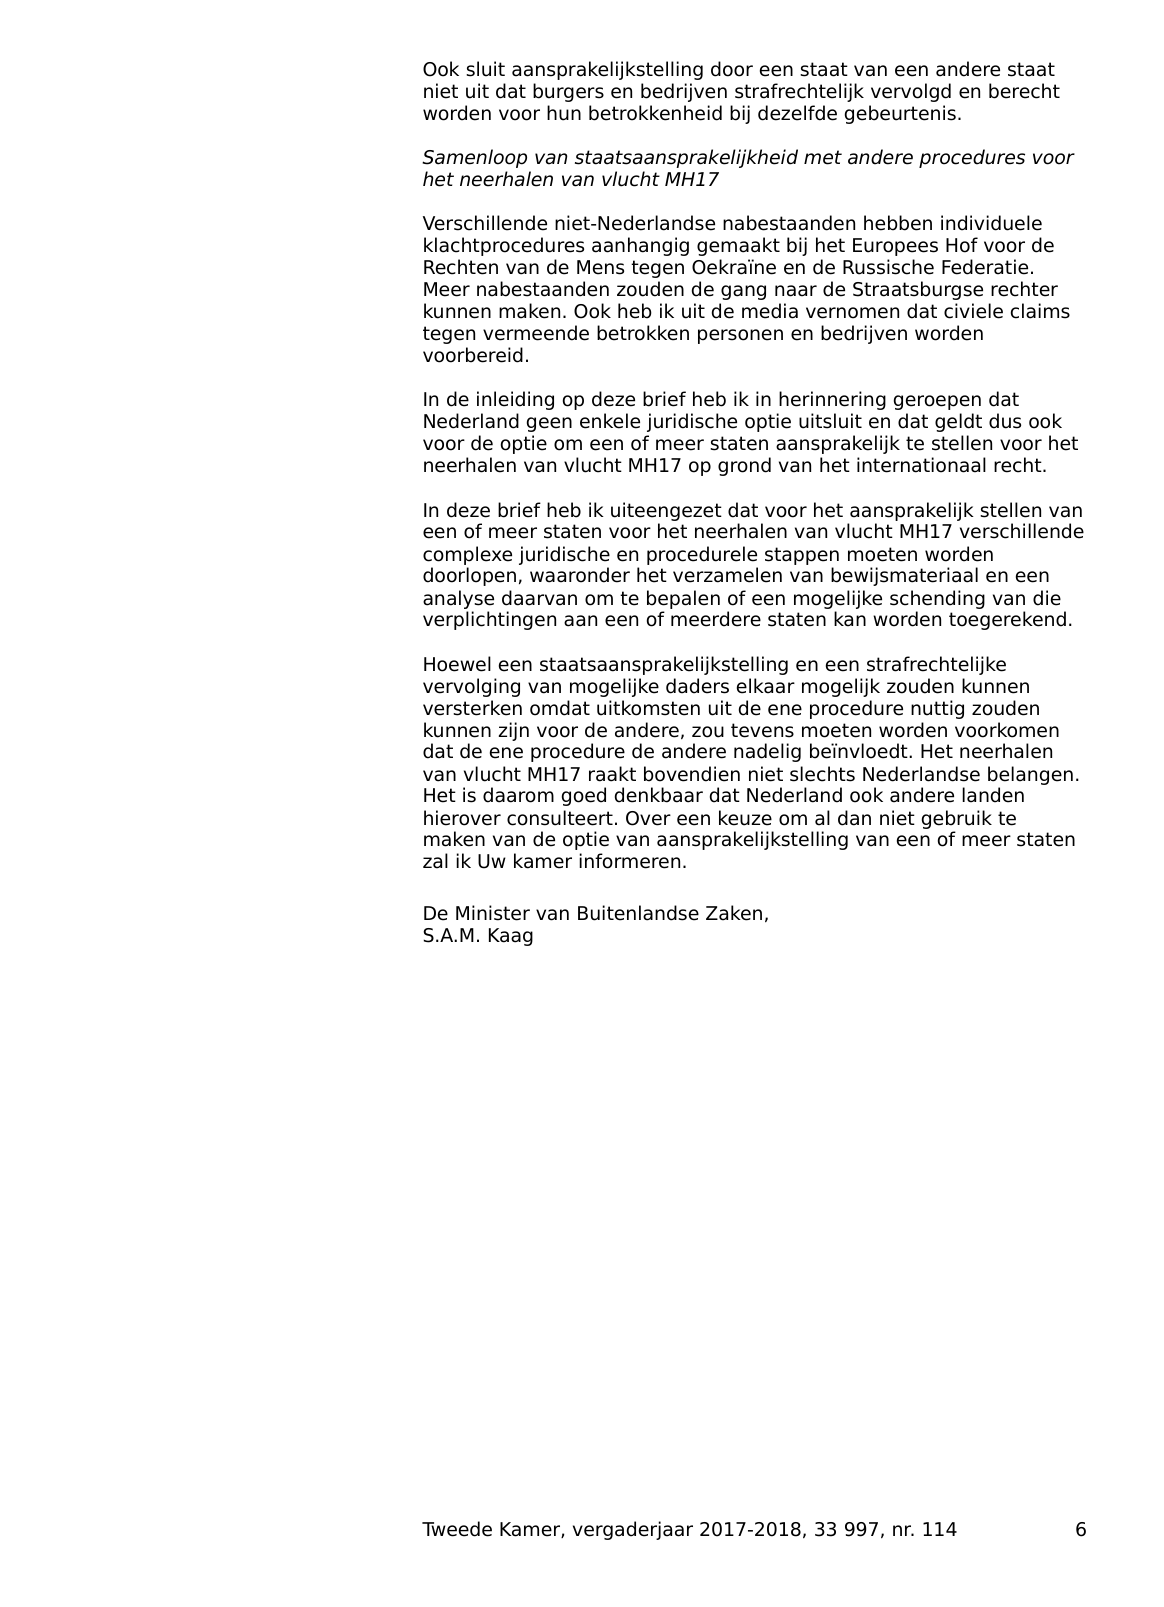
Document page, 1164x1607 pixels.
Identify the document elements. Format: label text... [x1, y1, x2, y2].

text In deze brief heb ik uiteengezet dat voor het aansprakelijk stellen van een of meer staten voor het neerhalen van vlucht MH17 verschillende complexe juridische en procedurele stappen moeten worden doorlopen, waaronder het verzamelen van bewijsmateriaal en een analyse daarvan om te bepalen of een mogelijke schending van die verplichtingen aan een of meerdere staten kan worden toegerekend. [422, 499, 1087, 631]
subtitle Samenloop van staatsaansprakelijkheid met andere procedures voor het neerhalen van vlucht MH17 [422, 147, 1087, 191]
text In de inleiding op deze brief heb ik in herinnering geroepen dat Nederland geen enkele juridische optie uitsluit en dat geldt dus ook voor de optie om een of meer staten aansprakelijk te stellen voor het neerhalen van vlucht MH17 op grond van het internationaal recht. [422, 389, 1087, 477]
text De Minister van Buitenlandse Zaken, S.A.M. Kaag [422, 903, 1087, 947]
text Ook sluit aansprakelijkstelling door een staat van een andere staat niet uit dat burgers en bedrijven strafrechtelijk vervolgd en berecht worden voor hun betrokkenheid bij dezelfde gebeurtenis. [422, 59, 1087, 125]
text Verschillende niet-Nederlandse nabestaanden hebben individuele klachtprocedures aanhangig gemaakt bij het Europees Hof voor de Rechten van de Mens tegen Oekraïne en de Russische Federatie. Meer nabestaanden zouden de gang naar de Straatsburgse rechter kunnen maken. Ook heb ik uit de media vernomen dat civiele claims tegen vermeende betrokken personen en bedrijven worden voorbereid. [422, 213, 1087, 367]
text Hoewel een staatsaansprakelijkstelling en een strafrechtelijke vervolging van mogelijke daders elkaar mogelijk zouden kunnen versterken omdat uitkomsten uit de ene procedure nuttig zouden kunnen zijn voor de andere, zou tevens moeten worden voorkomen dat de ene procedure de andere nadelig beïnvloedt. Het neerhalen van vlucht MH17 raakt bovendien niet slechts Nederlandse belangen. Het is daarom goed denkbaar dat Nederland ook andere landen hierover consulteert. Over een keuze om al dan niet gebruik te maken van de optie van aansprakelijkstelling van een of meer staten zal ik Uw kamer informeren. [422, 653, 1087, 873]
